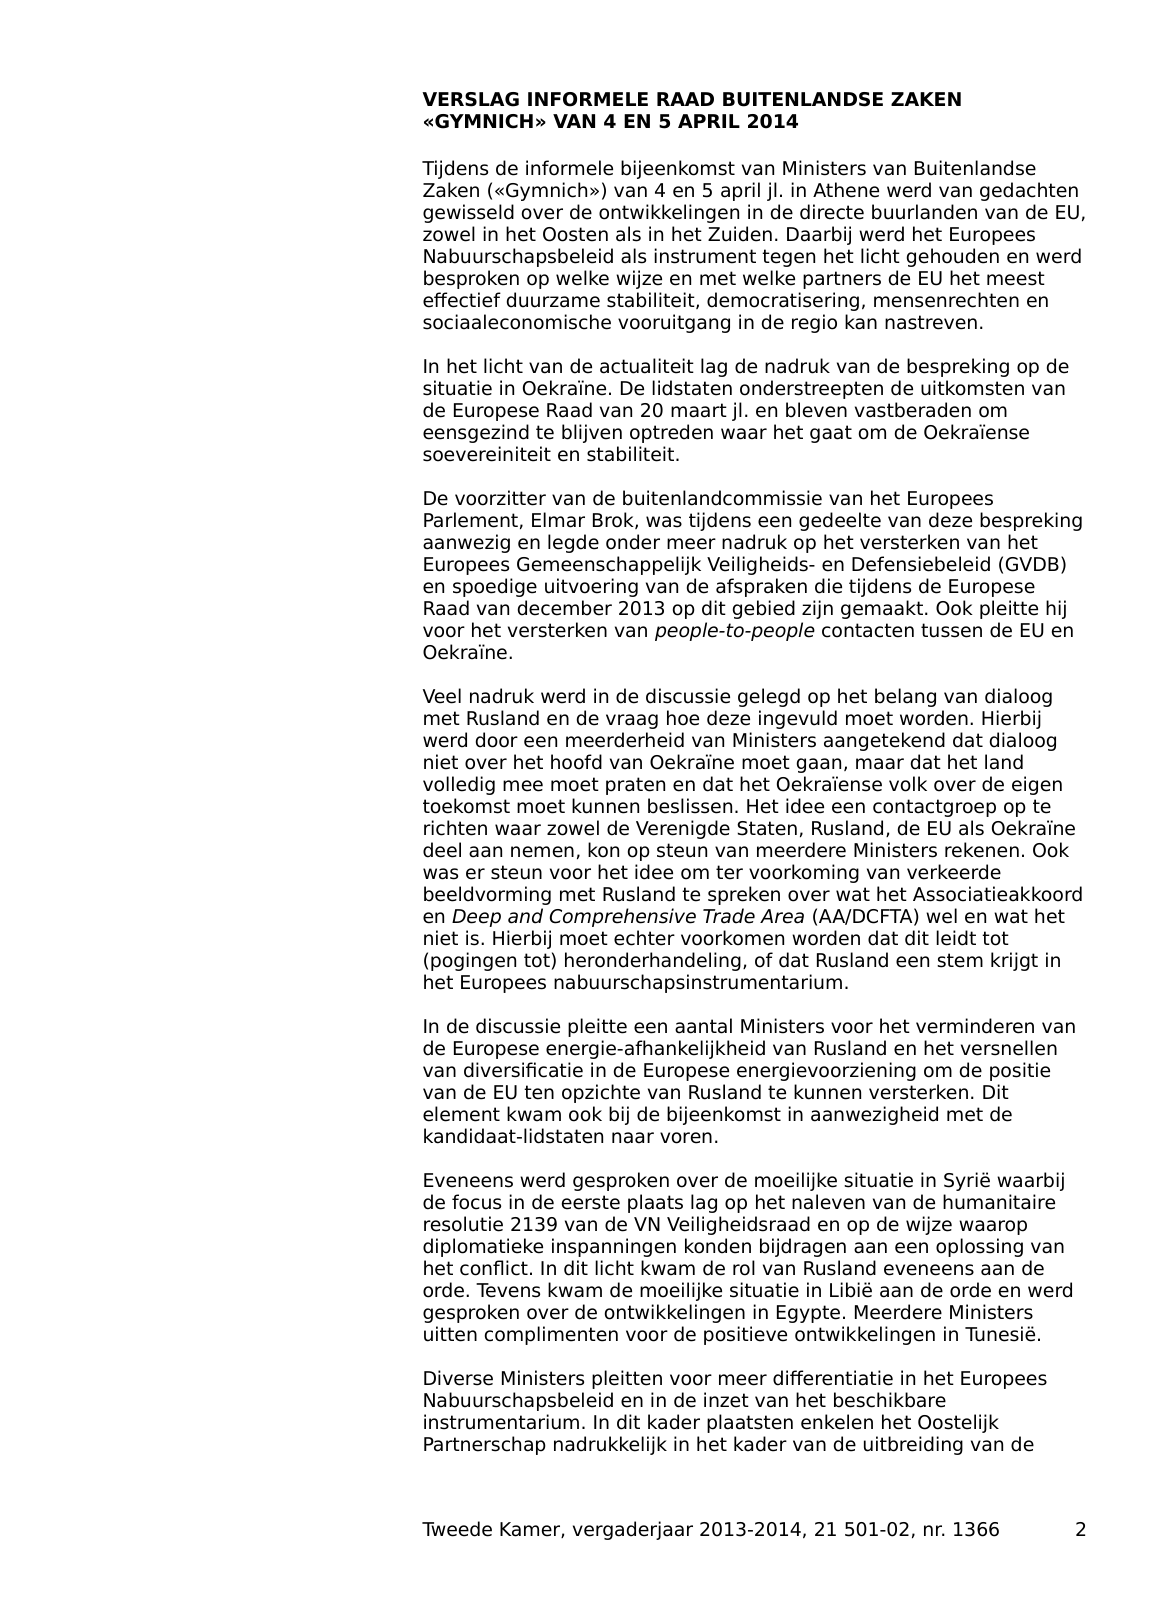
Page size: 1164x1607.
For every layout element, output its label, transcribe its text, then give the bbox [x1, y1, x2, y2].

text Eveneens werd gesproken over de moeilijke situatie in Syrië waarbij de focus in de eerste plaats lag op het naleven van de humanitaire resolutie 2139 van de VN Veiligheidsraad en op de wijze waarop diplomatieke inspanningen konden bijdragen aan een oplossing van het conflict. In dit licht kwam de rol van Rusland eveneens aan de orde. Tevens kwam de moeilijke situatie in Libië aan de orde en werd gesproken over de ontwikkelingen in Egypte. Meerdere Ministers uitten complimenten voor de positieve ontwikkelingen in Tunesië. [422, 1170, 1087, 1346]
text Veel nadruk werd in de discussie gelegd op het belang van dialoog met Rusland en de vraag hoe deze ingevuld moet worden. Hierbij werd door een meerderheid van Ministers aangetekend dat dialoog niet over het hoofd van Oekraïne moet gaan, maar dat het land volledig mee moet praten en dat het Oekraïense volk over de eigen toekomst moet kunnen beslissen. Het idee een contactgroep op te richten waar zowel de Verenigde Staten, Rusland, de EU als Oekraïne deel aan nemen, kon op steun van meerdere Ministers rekenen. Ook was er steun voor het idee om ter voorkoming van verkeerde beeldvorming met Rusland te spreken over wat het Associatieakkoord en Deep and Comprehensive Trade Area (AA/DCFTA) wel en wat het niet is. Hierbij moet echter voorkomen worden dat dit leidt tot (pogingen tot) heronderhandeling, of dat Rusland een stem krijgt in het Europees nabuurschapsinstrumentarium. [422, 686, 1087, 994]
text Diverse Ministers pleitten voor meer differentiatie in het Europees Nabuurschapsbeleid en in de inzet van het beschikbare instrumentarium. In dit kader plaatsten enkelen het Oostelijk Partnerschap nadrukkelijk in het kader van de uitbreiding van de [422, 1368, 1087, 1456]
text In het licht van de actualiteit lag de nadruk van de bespreking op de situatie in Oekraïne. De lidstaten onderstreepten de uitkomsten van de Europese Raad van 20 maart jl. en bleven vastberaden om eensgezind te blijven optreden waar het gaat om de Oekraïense soevereiniteit en stabiliteit. [422, 356, 1087, 466]
text De voorzitter van de buitenlandcommissie van het Europees Parlement, Elmar Brok, was tijdens een gedeelte van deze bespreking aanwezig en legde onder meer nadruk op het versterken van het Europees Gemeenschappelijk Veiligheids- en Defensiebeleid (GVDB) en spoedige uitvoering van de afspraken die tijdens de Europese Raad van december 2013 op dit gebied zijn gemaakt. Ook pleitte hij voor het versterken van people-to-people contacten tussen de EU en Oekraïne. [422, 488, 1087, 664]
subtitle VERSLAG INFORMELE RAAD BUITENLANDSE ZAKEN «GYMNICH» VAN 4 EN 5 APRIL 2014 [422, 89, 1087, 133]
text Tijdens de informele bijeenkomst van Ministers van Buitenlandse Zaken («Gymnich») van 4 en 5 april jl. in Athene werd van gedachten gewisseld over de ontwikkelingen in de directe buurlanden van de EU, zowel in het Oosten als in het Zuiden. Daarbij werd het Europees Nabuurschapsbeleid als instrument tegen het licht gehouden en werd besproken op welke wijze en met welke partners de EU het meest effectief duurzame stabiliteit, democratisering, mensenrechten en sociaaleconomische vooruitgang in de regio kan nastreven. [422, 158, 1087, 334]
text In de discussie pleitte een aantal Ministers voor het verminderen van de Europese energie-afhankelijkheid van Rusland en het versnellen van diversificatie in de Europese energievoorziening om de positie van de EU ten opzichte van Rusland te kunnen versterken. Dit element kwam ook bij de bijeenkomst in aanwezigheid met de kandidaat-lidstaten naar voren. [422, 1016, 1087, 1148]
